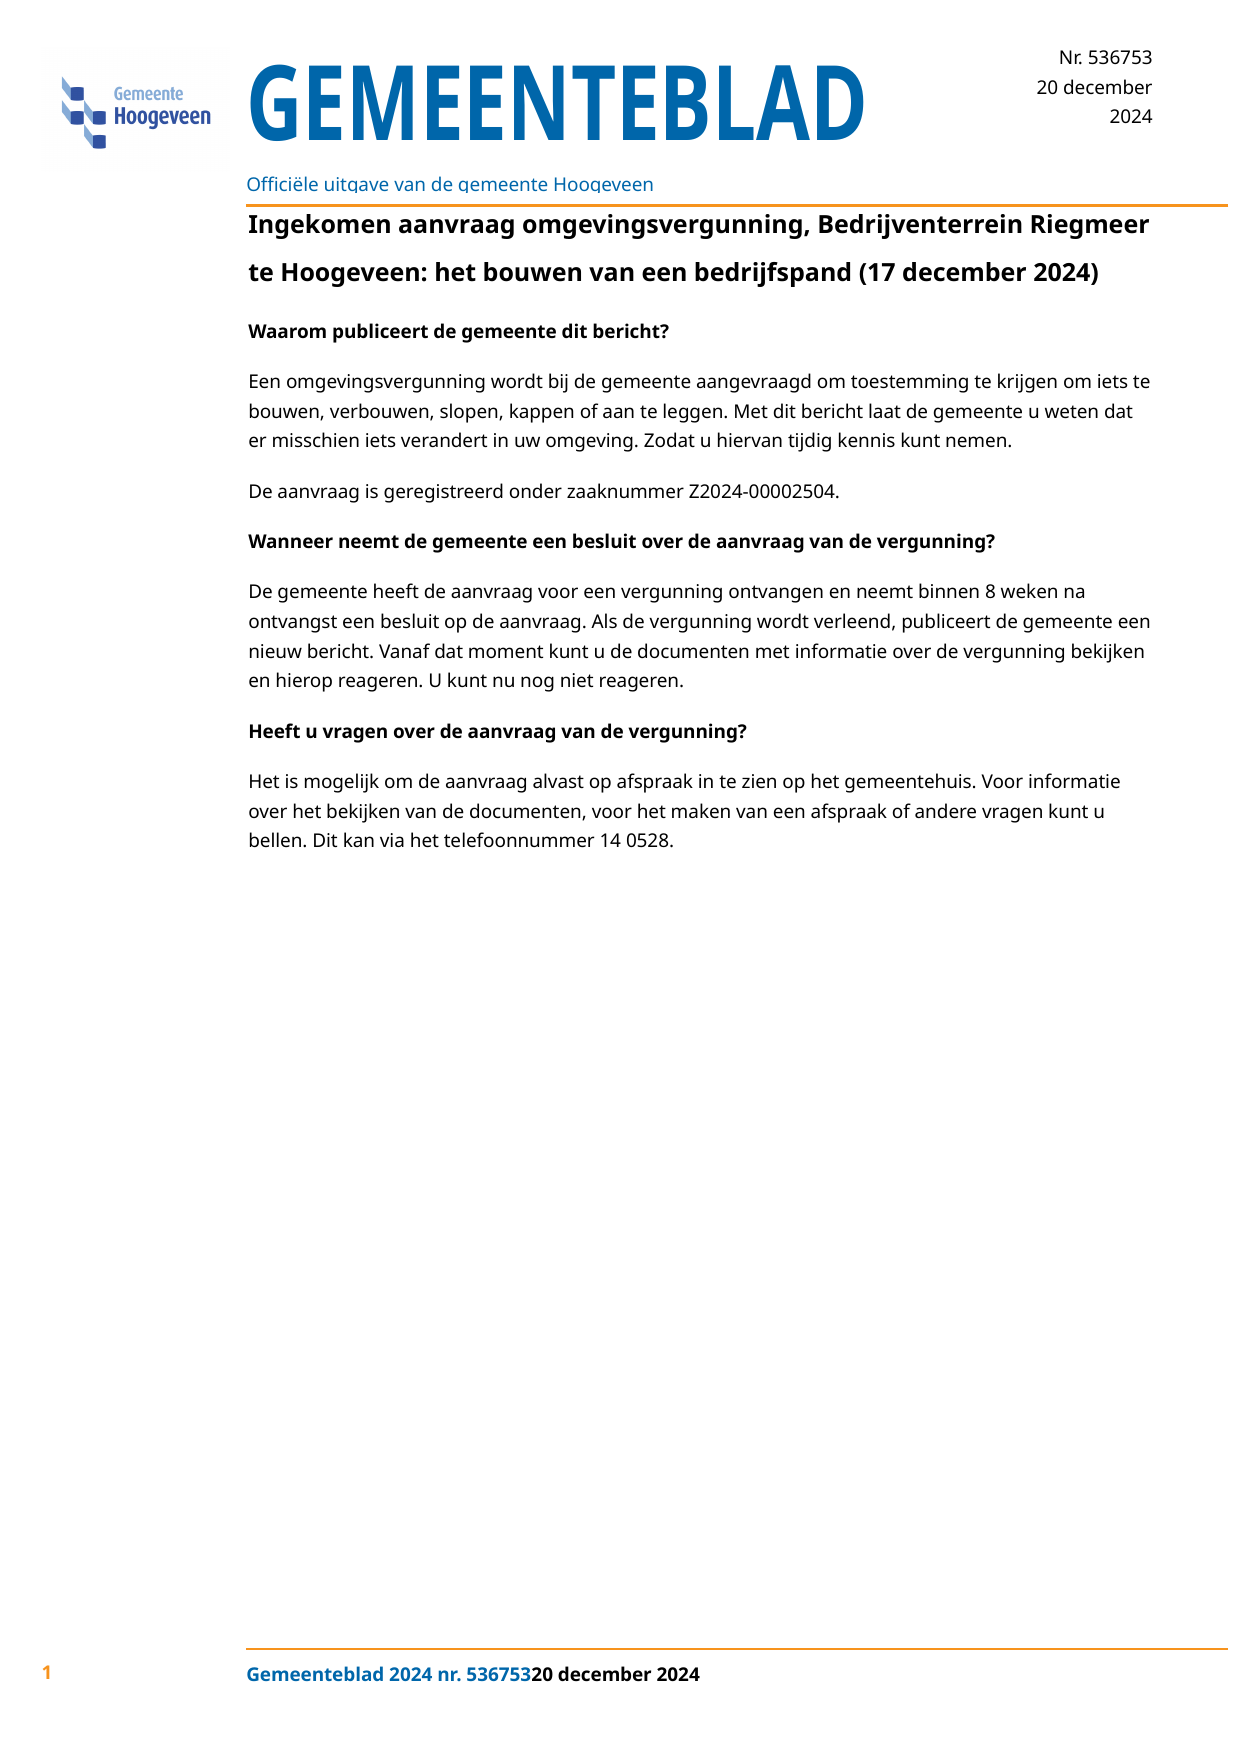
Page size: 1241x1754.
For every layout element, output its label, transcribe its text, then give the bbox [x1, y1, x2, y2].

text Ingekomen aanvraag omgevingsvergunning, Bedrijventerrein Riegmeer te Hoogeveen: het bouwen van een bedrijfspand (17 december 2024) [248, 207, 1152, 288]
text Wanneer neemt de gemeente een besluit over de aanvraag van de vergunning? [248, 528, 1152, 554]
text De aanvraag is geregistreerd onder zaaknummer Z2024-00002504. [248, 478, 1152, 504]
picture [41, 47, 231, 172]
text Heeft u vragen over de aanvraag van de vergunning? [248, 718, 1152, 744]
text Het is mogelijk om de aanvraag alvast op afspraak in te zien op het gemeentehuis. Voor informatie over het bekijken van de documenten, voor het maken van een afspraak of andere vragen kunt u bellen. Dit kan via het telefoonnummer 14 0528. [248, 768, 1152, 853]
text Waarom publiceert de gemeente dit bericht? [248, 318, 1152, 344]
text Een omgevingsvergunning wordt bij de gemeente aangevraagd om toestemming te krijgen om iets te bouwen, verbouwen, slopen, kappen of aan te leggen. Met dit bericht laat de gemeente u weten dat er misschien iets verandert in uw omgeving. Zodat u hiervan tijdig kennis kunt nemen. [248, 368, 1152, 453]
text De gemeente heeft de aanvraag voor een vergunning ontvangen en neemt binnen 8 weken na ontvangst een besluit op de aanvraag. Als de vergunning wordt verleend, publiceert de gemeente een nieuw bericht. Vanaf dat moment kunt u de documenten met informatie over de vergunning bekijken en hierop reageren. U kunt nu nog niet reageren. [248, 579, 1152, 693]
